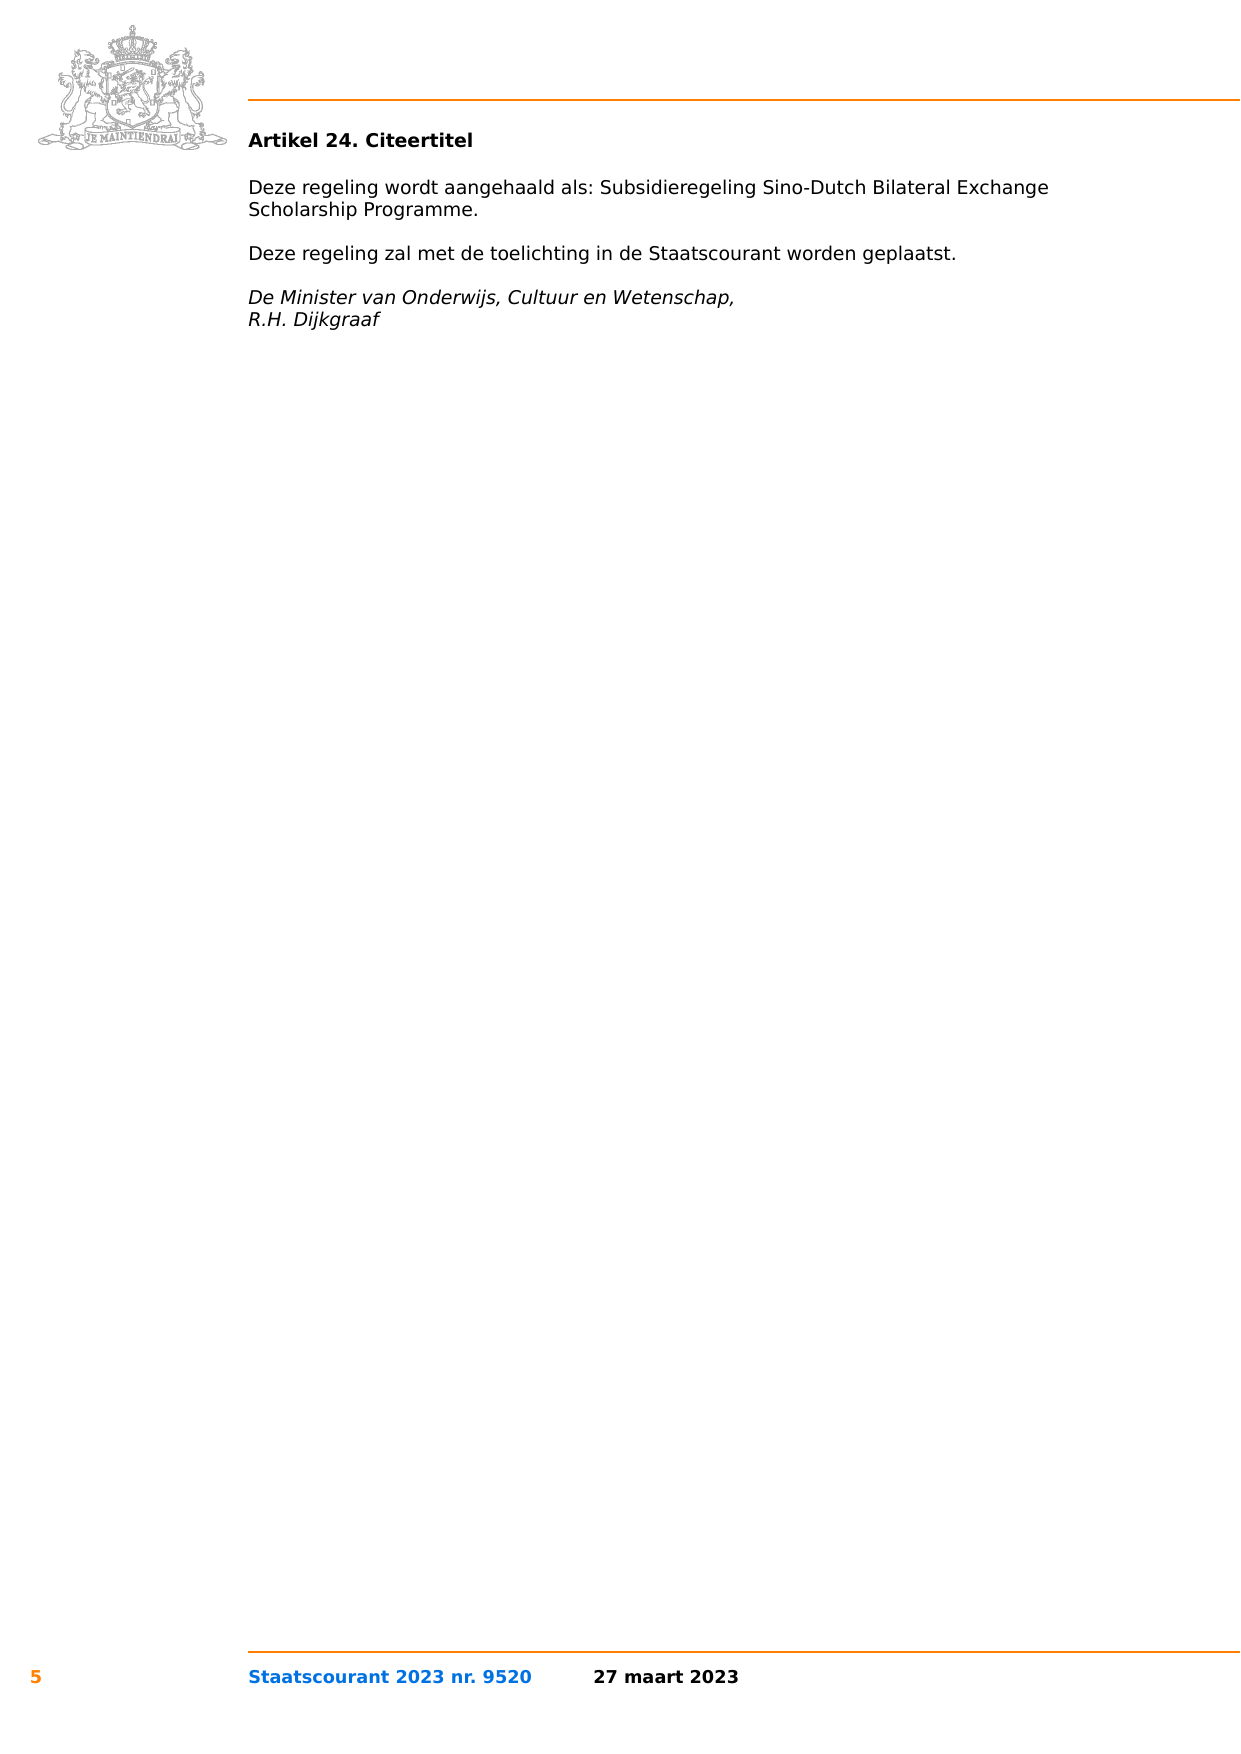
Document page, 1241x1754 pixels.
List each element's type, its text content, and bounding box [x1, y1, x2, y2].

subtitle Artikel 24. Citeertitel [248, 130, 1163, 152]
text De Minister van Onderwijs, Cultuur en Wetenschap, R.H. Dijkgraaf [248, 287, 1163, 331]
text Deze regeling wordt aangehaald als: Subsidieregeling Sino-Dutch Bilateral Exchange Scholarship Programme. [248, 177, 1163, 221]
picture [38, 25, 227, 150]
text Deze regeling zal met de toelichting in de Staatscourant worden geplaatst. [248, 243, 1163, 265]
